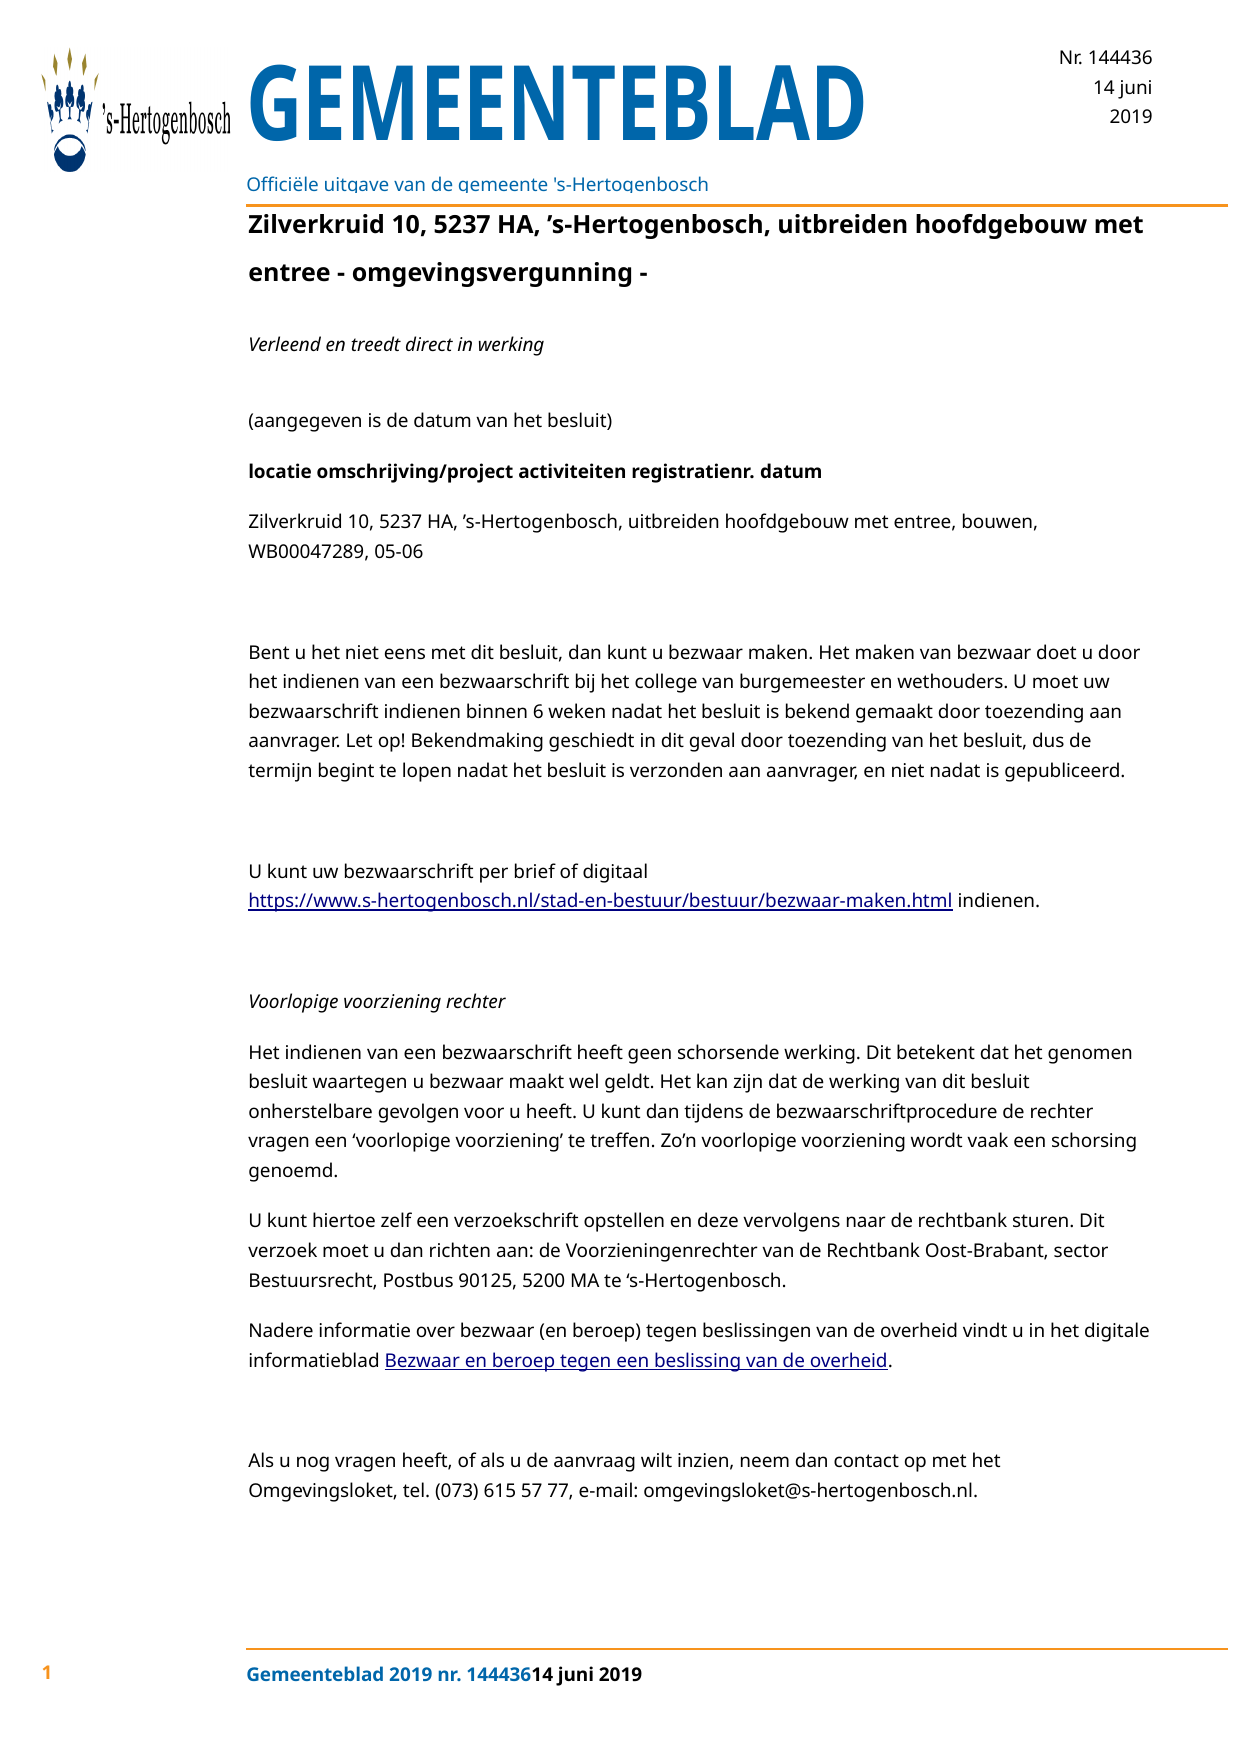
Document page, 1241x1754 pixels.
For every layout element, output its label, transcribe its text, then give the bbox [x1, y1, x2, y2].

text Nadere informatie over bezwaar (en beroep) tegen beslissingen van de overheid vindt u in het digitale informatieblad Bezwaar en beroep tegen een beslissing van de overheid. [248, 1317, 1152, 1372]
text (aangegeven is de datum van het besluit) [248, 408, 1152, 433]
text Als u nog vragen heeft, of als u de aanvraag wilt inzien, neem dan contact op met het Omgevingsloket, tel. (073) 615 57 77, e-mail: omgevingsloket@s-hertogenbosch.nl. [248, 1448, 1152, 1503]
text U kunt hiertoe zelf een verzoekschrift opstellen en deze vervolgens naar de rechtbank sturen. Dit verzoek moet u dan richten aan: de Voorzieningenrechter van de Rechtbank Oost-Brabant, sector Bestuursrecht, Postbus 90125, 5200 MA te ‘s-Hertogenbosch. [248, 1208, 1152, 1292]
text Het indienen van een bezwaarschrift heeft geen schorsende werking. Dit betekent dat het genomen besluit waartegen u bezwaar maakt wel geldt. Het kan zijn dat de werking van dit besluit onherstelbare gevolgen voor u heeft. U kunt dan tijdens de bezwaarschriftprocedure de rechter vragen een ‘voorlopige voorziening’ te treffen. Zo’n voorlopige voorziening wordt vaak een schorsing genoemd. [248, 1039, 1152, 1183]
text Bent u het niet eens met dit besluit, dan kunt u bezwaar maken. Het maken van bezwaar doet u door het indienen van een bezwaarschrift bij het college van burgemeester en wethouders. U moet uw bezwaarschrift indienen binnen 6 weken nadat het besluit is bekend gemaakt door toezending aan aanvrager. Let op! Bekendmaking geschiedt in dit geval door toezending van het besluit, dus de termijn begint te lopen nadat het besluit is verzonden aan aanvrager, en niet nadat is gepubliceerd. [248, 639, 1152, 783]
text Zilverkruid 10, 5237 HA, ’s-Hertogenbosch, uitbreiden hoofdgebouw met entree - omgevingsvergunning - [248, 207, 1152, 288]
text Zilverkruid 10, 5237 HA, ’s-Hertogenbosch, uitbreiden hoofdgebouw met entree, bouwen, WB00047289, 05-06 [248, 508, 1152, 564]
picture [41, 47, 231, 172]
text Voorlopige voorziening rechter [248, 988, 1152, 1014]
text U kunt uw bezwaarschrift per brief of digitaal https://www.s-hertogenbosch.nl/stad-en-bestuur/bestuur/bezwaar-maken.html indienen. [248, 858, 1152, 913]
text locatie omschrijving/project activiteiten registratienr. datum [248, 458, 1152, 484]
text Verleend en treedt direct in werking [248, 331, 1152, 357]
